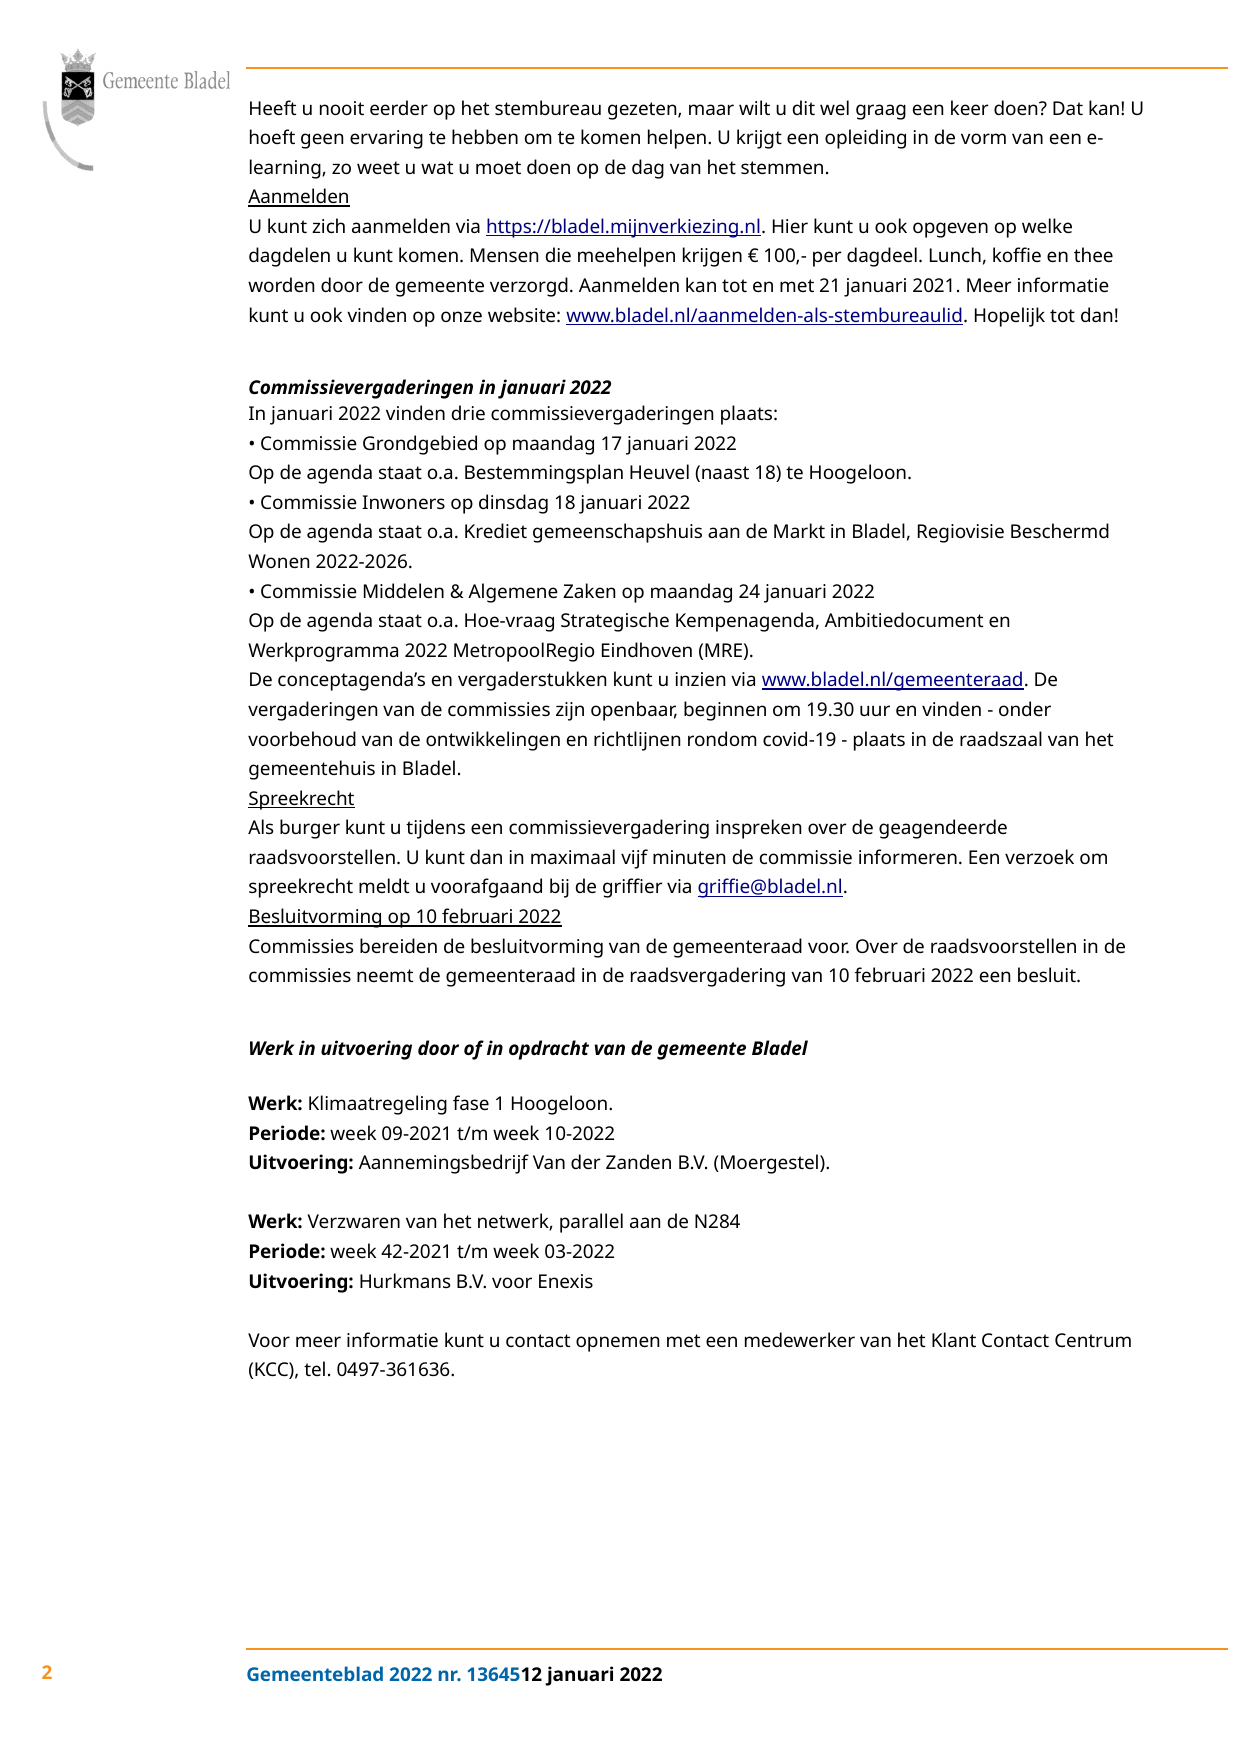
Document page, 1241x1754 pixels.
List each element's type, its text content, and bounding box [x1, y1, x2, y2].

text Werk: Klimaatregeling fase 1 Hoogeloon. [248, 1090, 1152, 1116]
text • Commissie Middelen & Algemene Zaken op maandag 24 januari 2022 [248, 578, 1152, 603]
text Periode: week 09-2021 t/m week 10-2022 [248, 1120, 1152, 1146]
text Werk: Verzwaren van het netwerk, parallel aan de N284 [248, 1209, 1152, 1234]
text Periode: week 42-2021 t/m week 03-2022 [248, 1238, 1152, 1264]
text Uitvoering: Hurkmans B.V. voor Enexis [248, 1268, 1152, 1294]
text Heeft u nooit eerder op het stembureau gezeten, maar wilt u dit wel graag een keer doen? Dat kan! U hoeft geen ervaring te hebben om te komen helpen. U krijgt een opleiding in de vorm van een e-learning, zo weet u wat u moet doen op de dag van het stemmen. [248, 95, 1152, 180]
text Commissies bereiden de besluitvorming van de gemeenteraad voor. Over de raadsvoorstellen in de commissies neemt de gemeenteraad in de raadsvergadering van 10 februari 2022 een besluit. [248, 933, 1152, 988]
text Uitvoering: Aannemingsbedrijf Van der Zanden B.V. (Moergestel). [248, 1149, 1152, 1175]
text Aanmelden [248, 183, 1152, 209]
picture [41, 47, 231, 172]
text Werk in uitvoering door of in opdracht van de gemeente Bladel [248, 1035, 1152, 1061]
text Als burger kunt u tijdens een commissievergadering inspreken over de geagendeerde raadsvoorstellen. U kunt dan in maximaal vijf minuten de commissie informeren. Een verzoek om spreekrecht meldt u voorafgaand bij de griffier via griffie@bladel.nl. [248, 814, 1152, 899]
text In januari 2022 vinden drie commissievergaderingen plaats: [248, 400, 1152, 426]
text Spreekrecht [248, 785, 1152, 811]
text Voor meer informatie kunt u contact opnemen met een medewerker van het Klant Contact Centrum (KCC), tel. 0497-361636. [248, 1327, 1152, 1382]
text • Commissie Inwoners op dinsdag 18 januari 2022 [248, 489, 1152, 515]
text Op de agenda staat o.a. Hoe-vraag Strategische Kempenagenda, Ambitiedocument en Werkprogramma 2022 MetropoolRegio Eindhoven (MRE). [248, 607, 1152, 663]
text U kunt zich aanmelden via https://bladel.mijnverkiezing.nl. Hier kunt u ook opgeven op welke dagdelen u kunt komen. Mensen die meehelpen krijgen € 100,- per dagdeel. Lunch, koffie en thee worden door de gemeente verzorgd. Aanmelden kan tot en met 21 januari 2021. Meer informatie kunt u ook vinden op onze website: www.bladel.nl/aanmelden-als-stembureaulid. Hopelijk tot dan! [248, 213, 1152, 328]
text Op de agenda staat o.a. Krediet gemeenschapshuis aan de Markt in Bladel, Regiovisie Beschermd Wonen 2022-2026. [248, 519, 1152, 574]
text Besluitvorming op 10 februari 2022 [248, 903, 1152, 929]
text • Commissie Grondgebied op maandag 17 januari 2022 [248, 430, 1152, 456]
text Commissievergaderingen in januari 2022 [248, 374, 1152, 400]
text Op de agenda staat o.a. Bestemmingsplan Heuvel (naast 18) te Hoogeloon. [248, 459, 1152, 485]
text De conceptagenda’s en vergaderstukken kunt u inzien via www.bladel.nl/gemeenteraad. De vergaderingen van de commissies zijn openbaar, beginnen om 19.30 uur en vinden - onder voorbehoud van de ontwikkelingen en richtlijnen rondom covid-19 - plaats in de raadszaal van het gemeentehuis in Bladel. [248, 667, 1152, 781]
